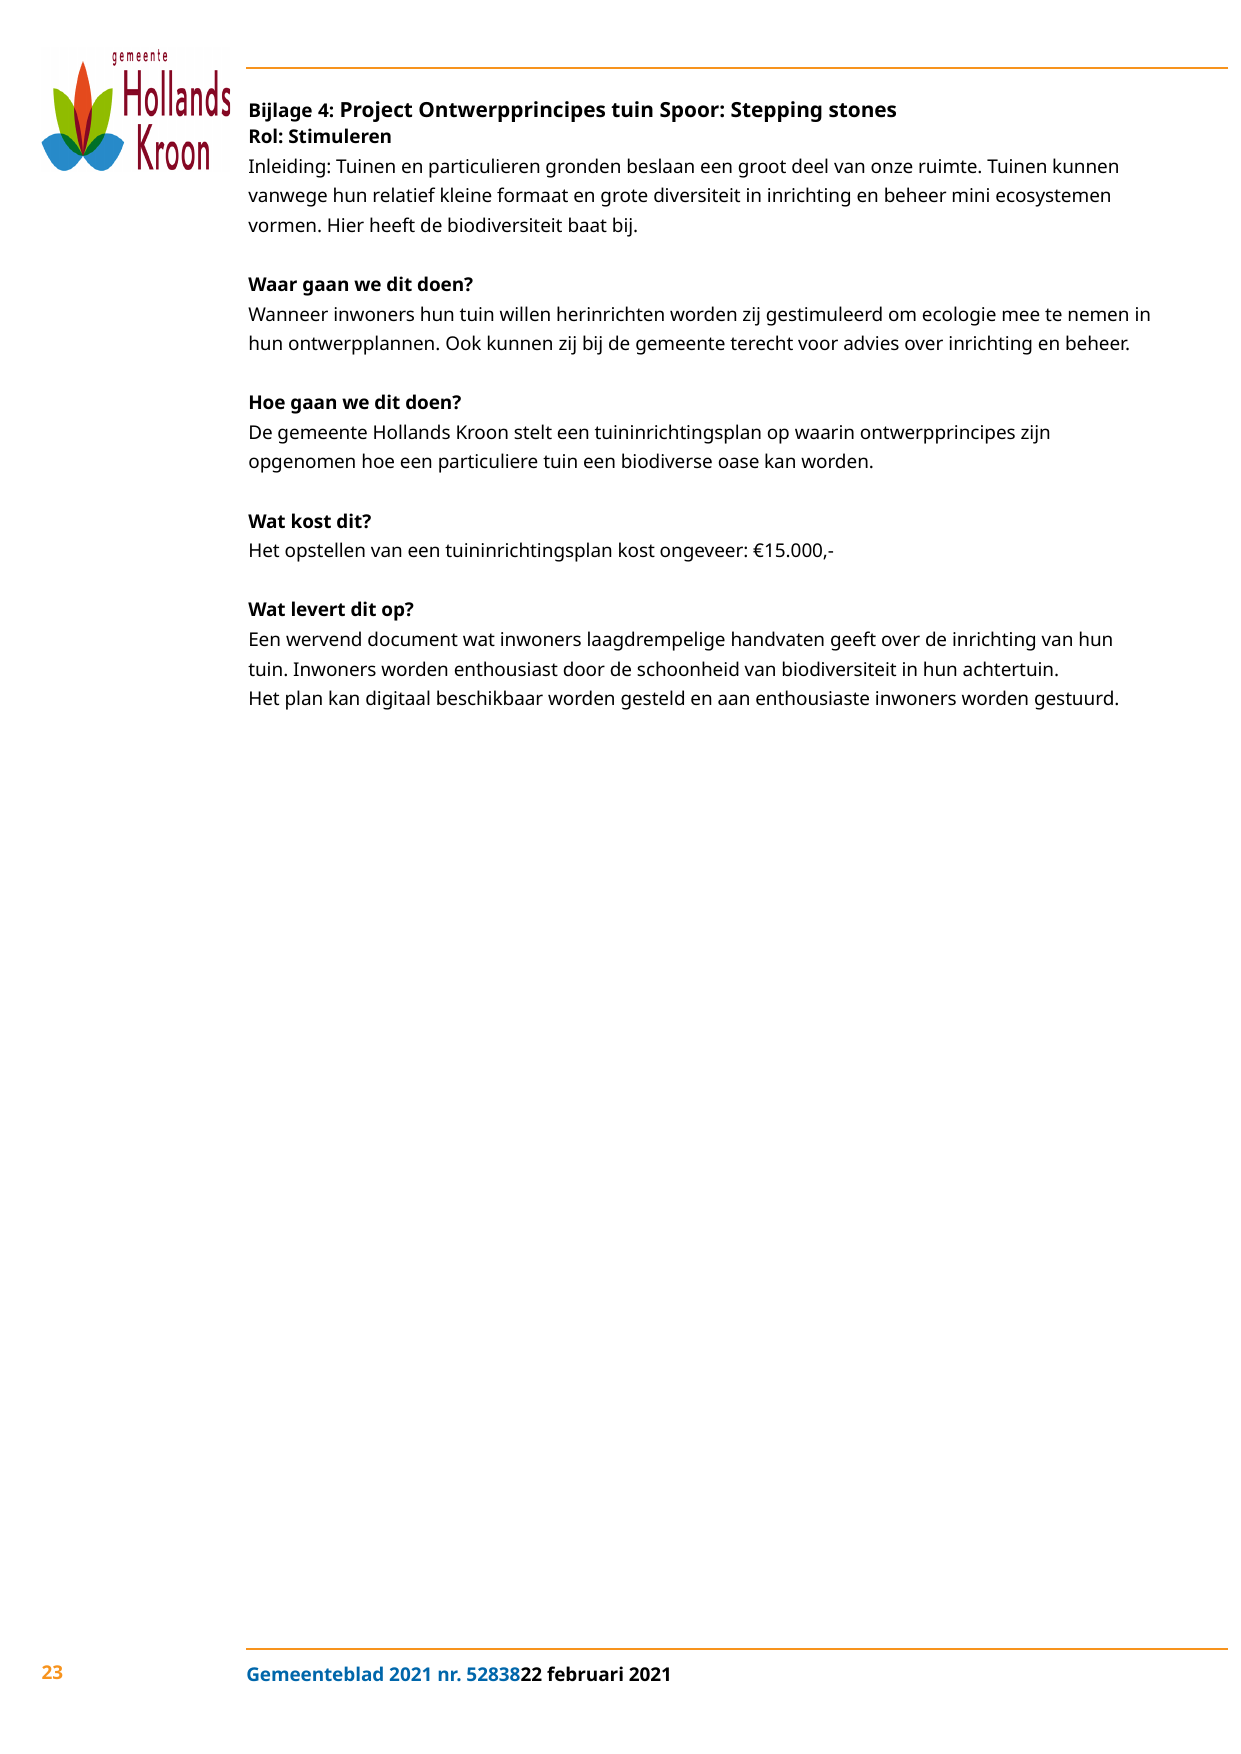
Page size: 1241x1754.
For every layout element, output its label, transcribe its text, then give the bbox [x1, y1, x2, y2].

text Wanneer inwoners hun tuin willen herinrichten worden zij gestimuleerd om ecologie mee te nemen in hun ontwerpplannen. Ook kunnen zij bij de gemeente terecht voor advies over inrichting en beheer. [248, 301, 1152, 356]
text Een wervend document wat inwoners laagdrempelige handvaten geeft over de inrichting van hun tuin. Inwoners worden enthousiast door de schoonheid van biodiversiteit in hun achtertuin. [248, 626, 1152, 682]
text Bijlage 4: Project Ontwerpprincipes tuin Spoor: Stepping stones [248, 95, 1152, 123]
picture [41, 47, 231, 172]
text Wat kost dit? [248, 508, 1152, 534]
text Hoe gaan we dit doen? [248, 389, 1152, 415]
text Wat levert dit op? [248, 597, 1152, 622]
text Inleiding: Tuinen en particulieren gronden beslaan een groot deel van onze ruimte. Tuinen kunnen vanwege hun relatief kleine formaat en grote diversiteit in inrichting en beheer mini ecosystemen vormen. Hier heeft de biodiversiteit baat bij. [248, 153, 1152, 238]
text Het plan kan digitaal beschikbaar worden gesteld en aan enthousiaste inwoners worden gestuurd. [248, 685, 1152, 711]
text Waar gaan we dit doen? [248, 271, 1152, 297]
text De gemeente Hollands Kroon stelt een tuininrichtingsplan op waarin ontwerpprincipes zijn opgenomen hoe een particuliere tuin een biodiverse oase kan worden. [248, 419, 1152, 474]
text Het opstellen van een tuininrichtingsplan kost ongeveer: €15.000,- [248, 537, 1152, 563]
text Rol: Stimuleren [248, 123, 1152, 149]
